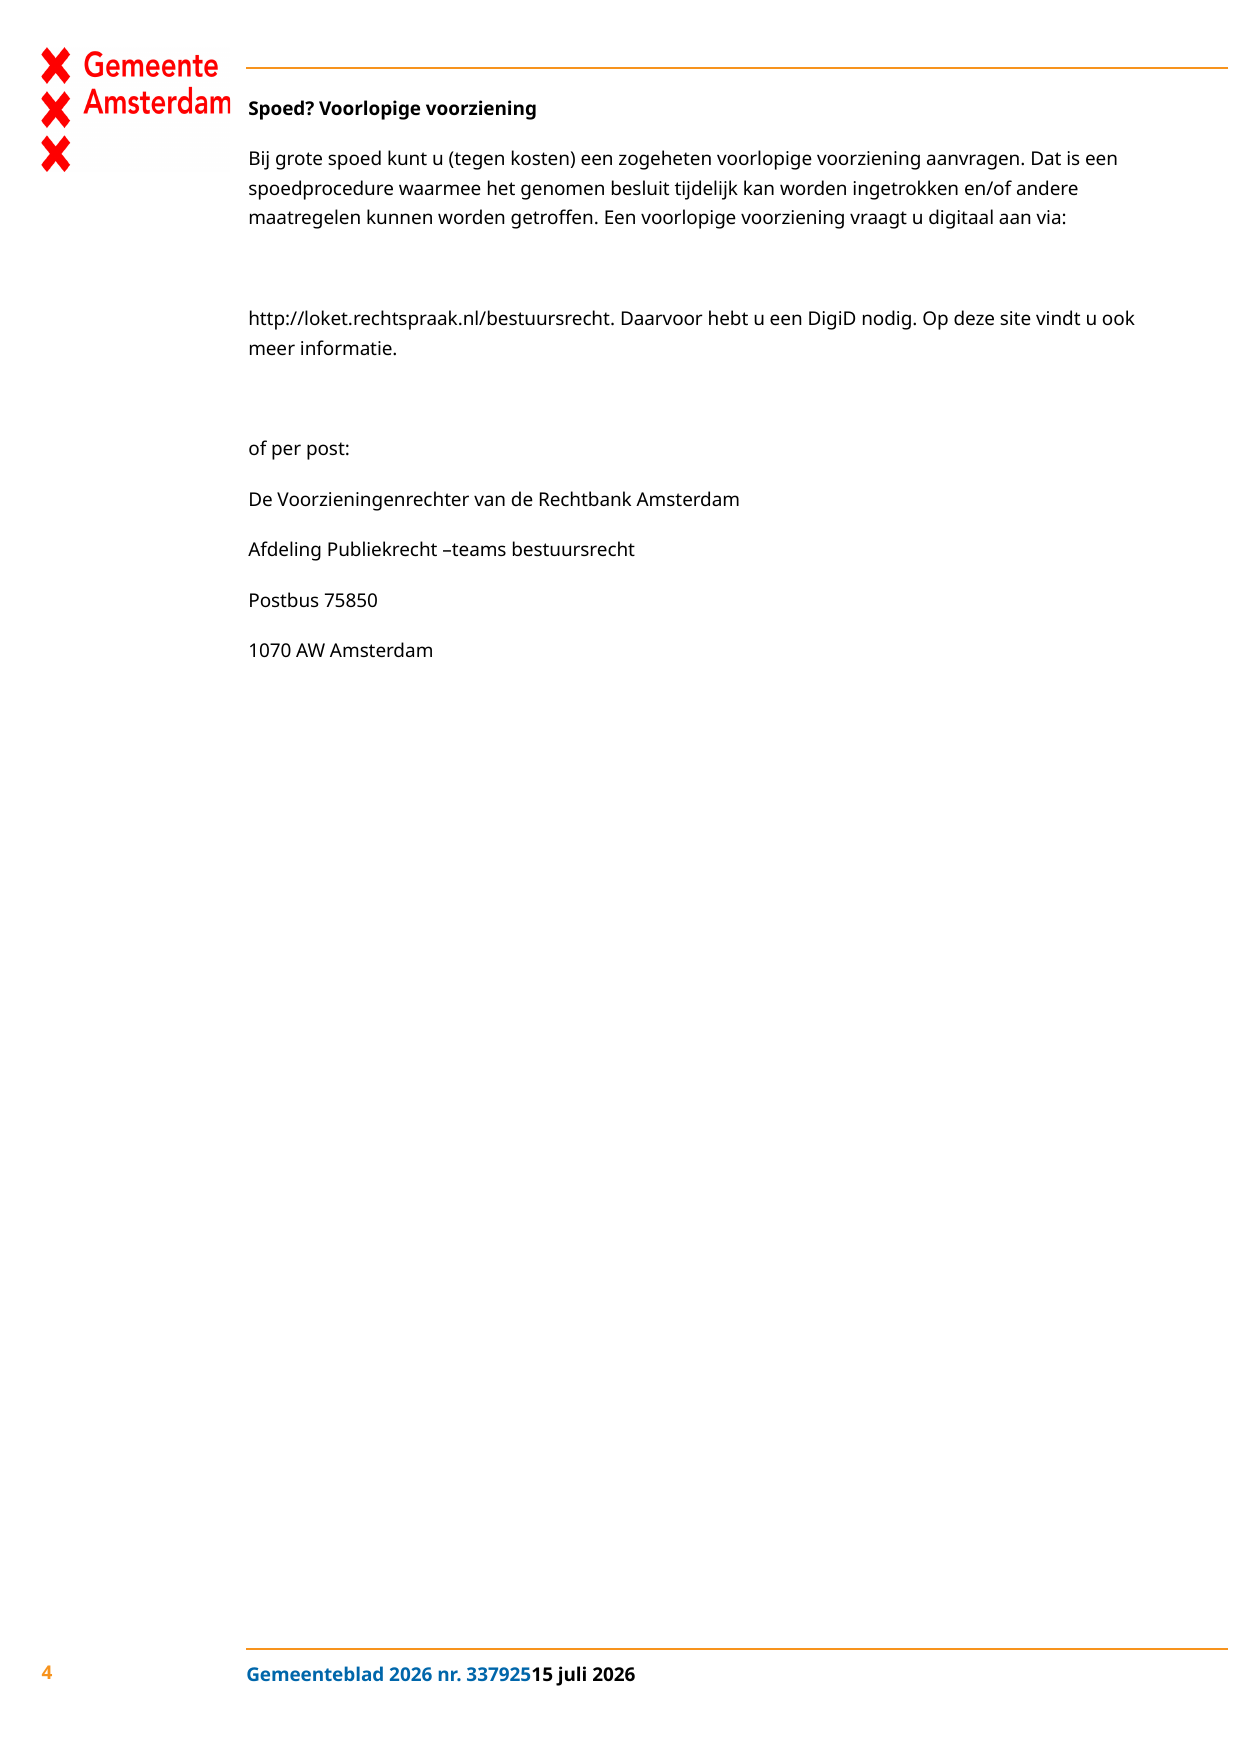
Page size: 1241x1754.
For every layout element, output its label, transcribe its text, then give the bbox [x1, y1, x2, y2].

text Bij grote spoed kunt u (tegen kosten) een zogeheten voorlopige voorziening aanvragen. Dat is een spoedprocedure waarmee het genomen besluit tijdelijk kan worden ingetrokken en/of andere maatregelen kunnen worden getroffen. Een voorlopige voorziening vraagt u digitaal aan via: [248, 145, 1152, 230]
text of per post: [248, 436, 1152, 461]
text De Voorzieningenrechter van de Rechtbank Amsterdam [248, 486, 1152, 512]
text Afdeling Publiekrecht –teams bestuursrecht [248, 536, 1152, 562]
text http://loket.rechtspraak.nl/bestuursrecht. Daarvoor hebt u een DigiD nodig. Op deze site vindt u ook meer informatie. [248, 305, 1152, 361]
text 1070 AW Amsterdam [248, 637, 1152, 663]
picture [41, 47, 231, 172]
text Postbus 75850 [248, 587, 1152, 613]
text Spoed? Voorlopige voorziening [248, 95, 1152, 121]
